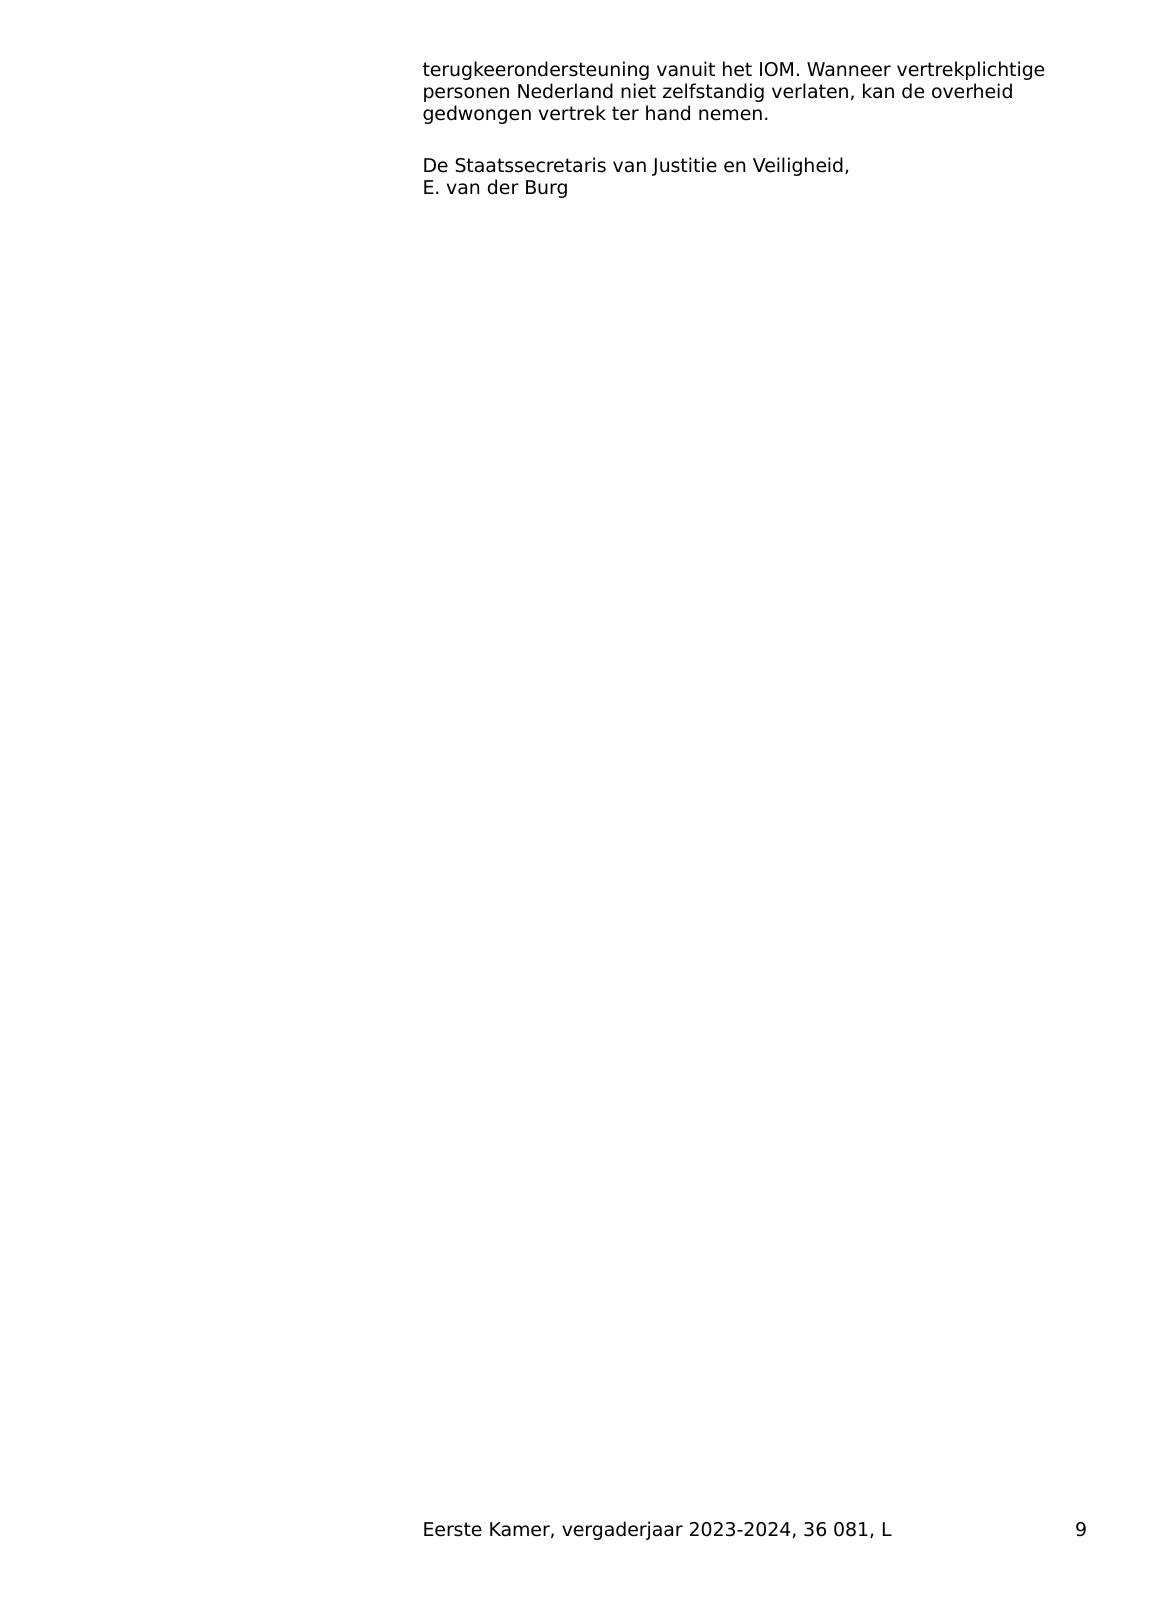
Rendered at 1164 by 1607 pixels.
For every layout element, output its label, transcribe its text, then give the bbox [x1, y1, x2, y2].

text terugkeerondersteuning vanuit het IOM. Wanneer vertrekplichtige personen Nederland niet zelfstandig verlaten, kan de overheid gedwongen vertrek ter hand nemen. [422, 59, 1087, 125]
text De Staatssecretaris van Justitie en Veiligheid, E. van der Burg [422, 155, 1087, 199]
